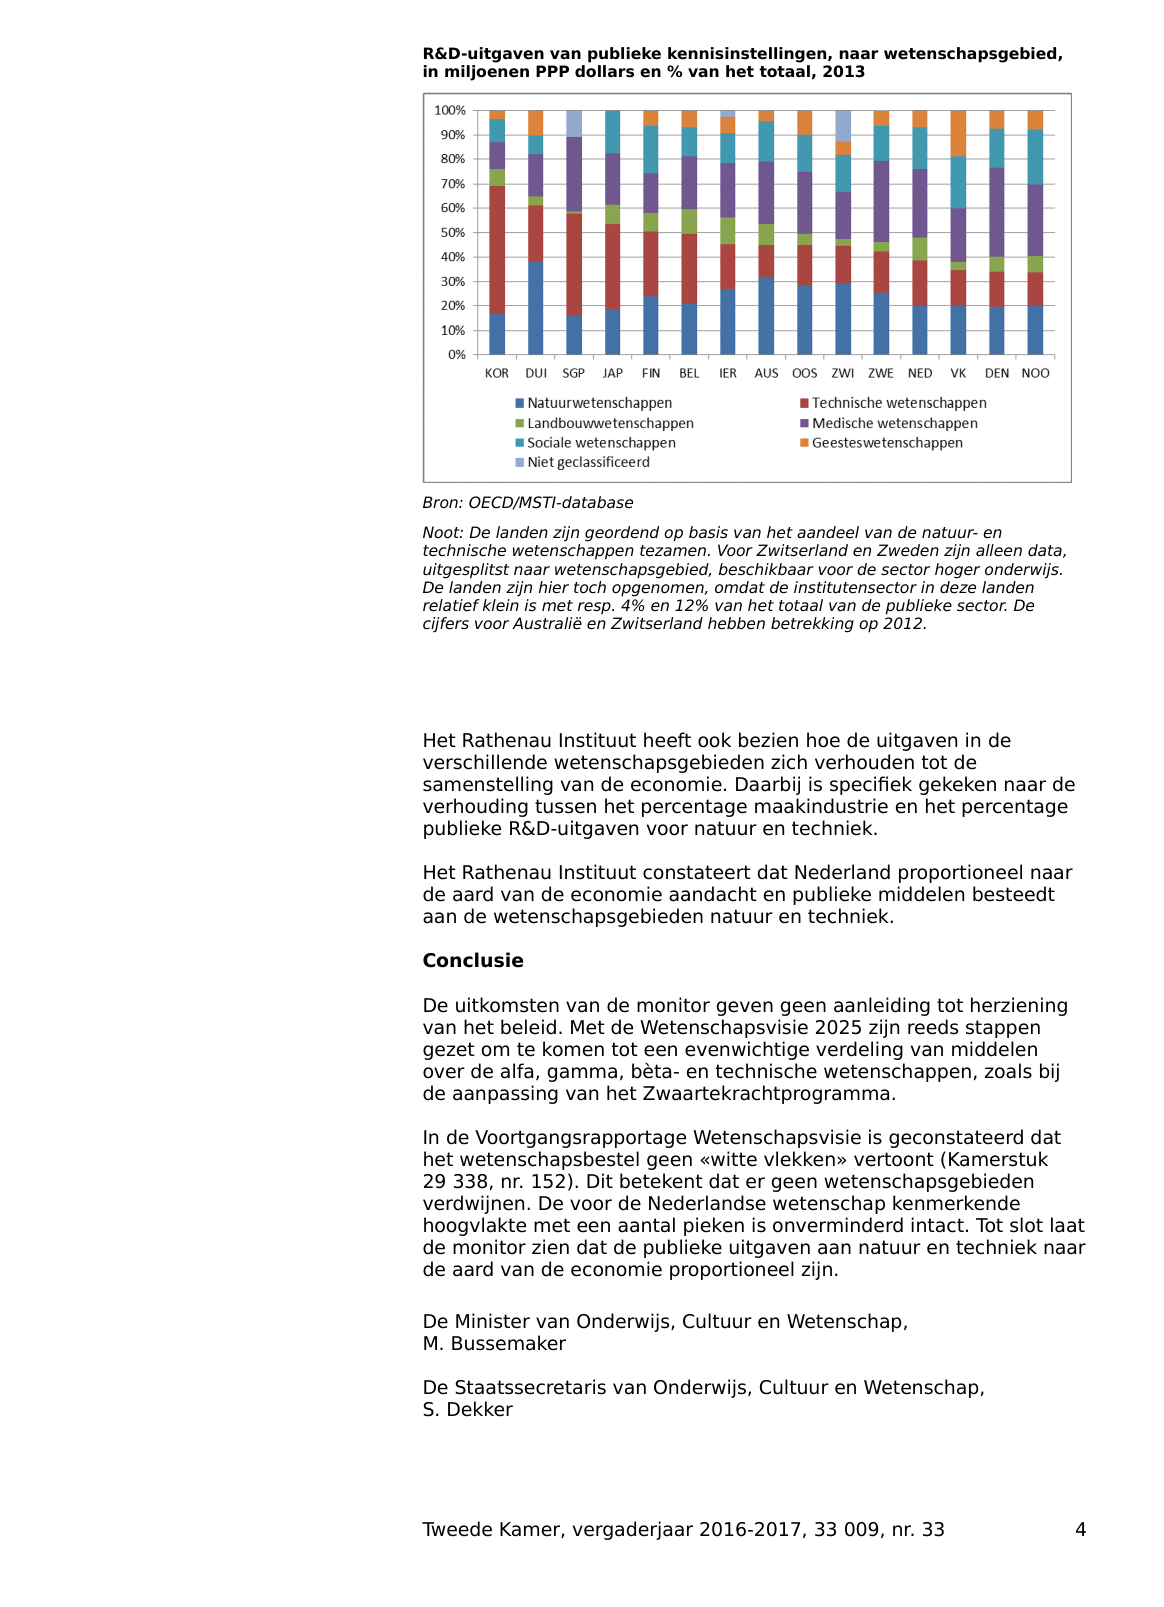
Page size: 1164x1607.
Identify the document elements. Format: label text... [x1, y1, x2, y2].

text In de Voortgangsrapportage Wetenschapsvisie is geconstateerd dat het wetenschapsbestel geen «witte vlekken» vertoont (Kamerstuk 29 338, nr. 152). Dit betekent dat er geen wetenschapsgebieden verdwijnen. De voor de Nederlandse wetenschap kenmerkende hoogvlakte met een aantal pieken is onverminderd intact. Tot slot laat de monitor zien dat de publieke uitgaven aan natuur en techniek naar de aard van de economie proportioneel zijn. [422, 1127, 1087, 1281]
text De uitkomsten van de monitor geven geen aanleiding tot herziening van het beleid. Met de Wetenschapsvisie 2025 zijn reeds stappen gezet om te komen tot een evenwichtige verdeling van middelen over de alfa, gamma, bèta- en technische wetenschappen, zoals bij de aanpassing van het Zwaartekrachtprogramma. [422, 994, 1087, 1104]
text Het Rathenau Instituut heeft ook bezien hoe de uitgaven in de verschillende wetenschapsgebieden zich verhouden tot de samenstelling van de economie. Daarbij is specifiek gekeken naar de verhouding tussen het percentage maakindustrie en het percentage publieke R&D-uitgaven voor natuur en techniek. [422, 730, 1087, 840]
text De Minister van Onderwijs, Cultuur en Wetenschap, M. Bussemaker [422, 1311, 1087, 1354]
subtitle Conclusie [422, 950, 1087, 972]
text Noot: De landen zijn geordend op basis van het aandeel van de natuur- en technische wetenschappen tezamen. Voor Zwitserland en Zweden zijn alleen data, uitgesplitst naar wetenschapsgebied, beschikbaar voor de sector hoger onderwijs. De landen zijn hier toch opgenomen, omdat de institutensector in deze landen relatief klein is met resp. 4% en 12% van het totaal van de publieke sector. De cijfers voor Australië en Zwitserland hebben betrekking op 2012. [422, 524, 1072, 633]
text R&D-uitgaven van publieke kennisinstellingen, naar wetenschapsgebied, in miljoenen PPP dollars en % van het totaal, 2013 [422, 45, 1072, 81]
text Bron: OECD/MSTI-database [422, 494, 1072, 512]
text Het Rathenau Instituut constateert dat Nederland proportioneel naar de aard van de economie aandacht en publieke middelen besteedt aan de wetenschapsgebieden natuur en techniek. [422, 862, 1087, 928]
picture [422, 92, 1072, 483]
text De Staatssecretaris van Onderwijs, Cultuur en Wetenschap, S. Dekker [422, 1377, 1087, 1421]
